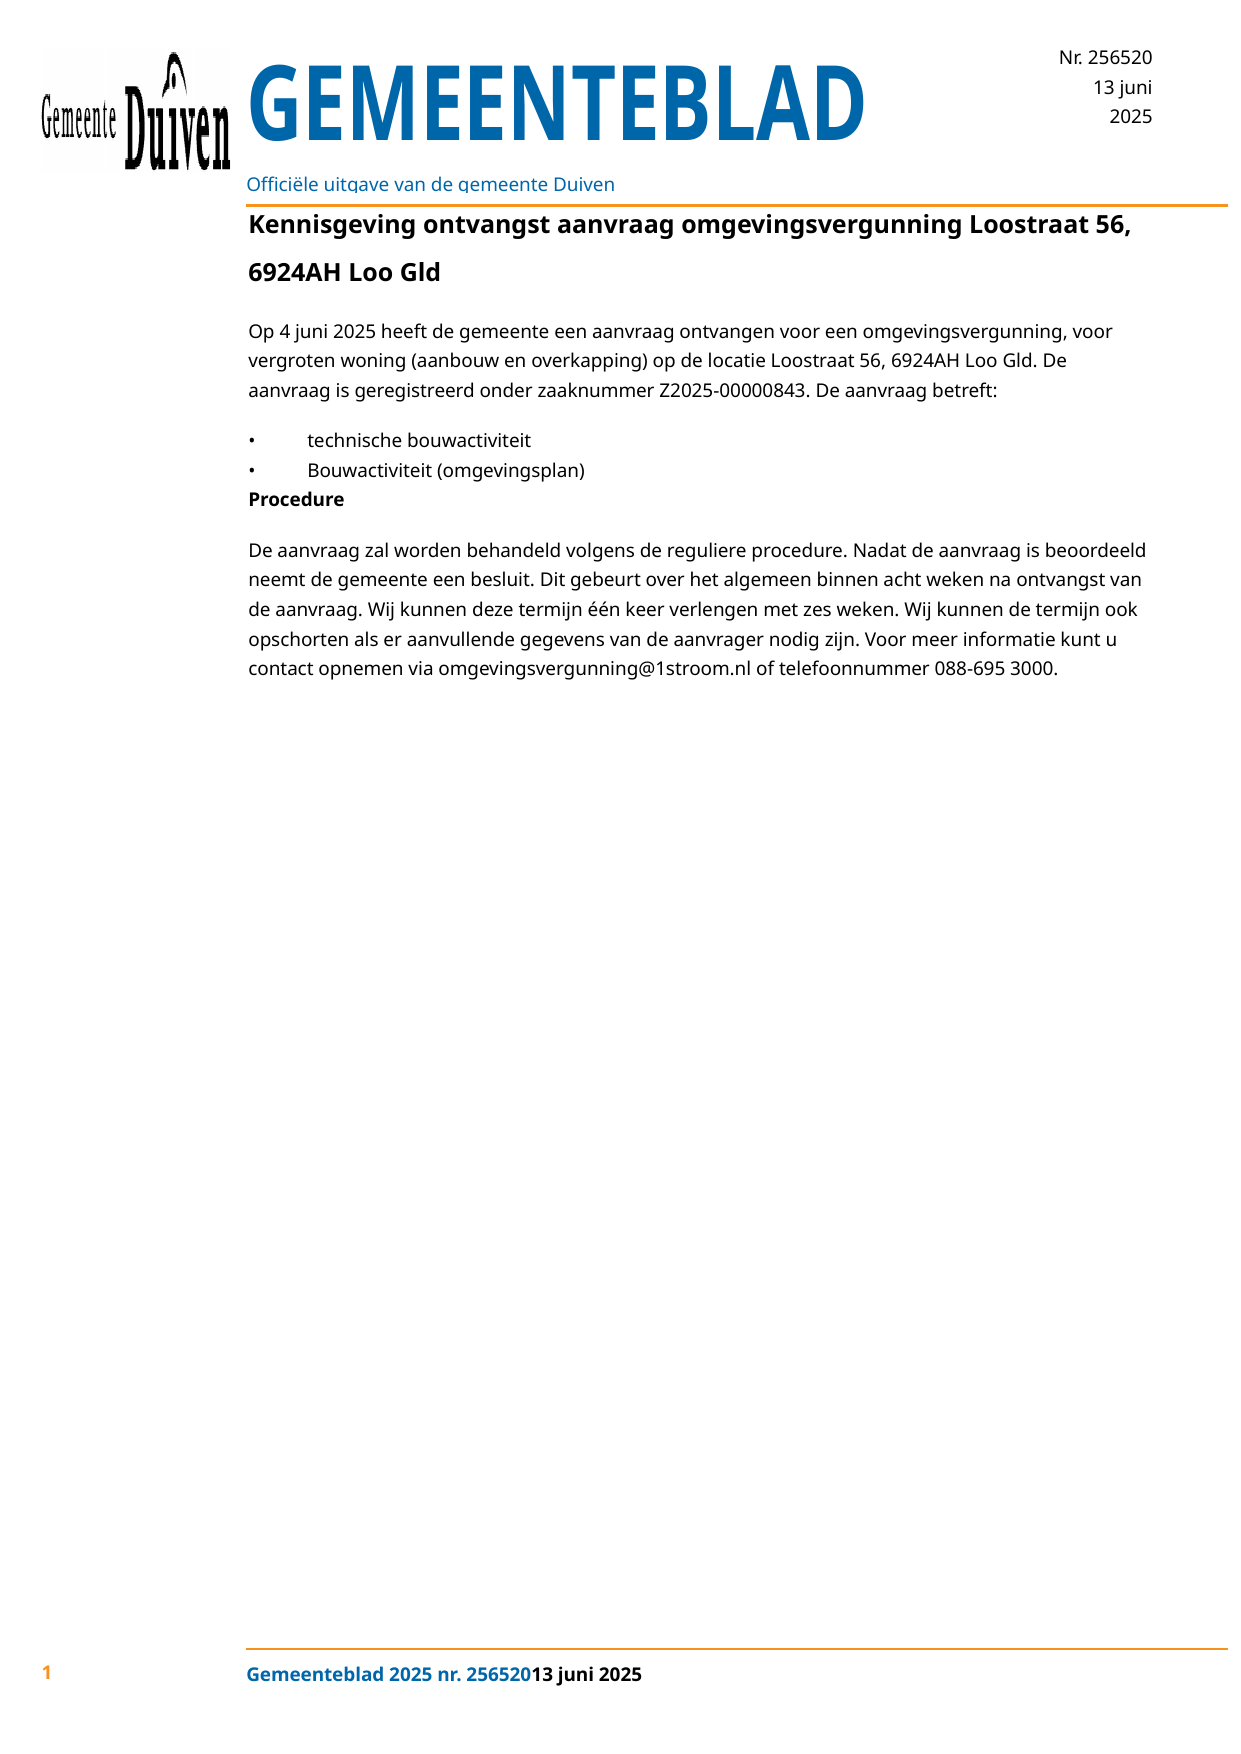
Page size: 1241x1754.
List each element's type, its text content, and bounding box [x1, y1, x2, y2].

text Kennisgeving ontvangst aanvraag omgevingsvergunning Loostraat 56, 6924AH Loo Gld [248, 207, 1152, 288]
text Op 4 juni 2025 heeft de gemeente een aanvraag ontvangen voor een omgevingsvergunning, voor vergroten woning (aanbouw en overkapping) op de locatie Loostraat 56, 6924AH Loo Gld. De aanvraag is geregistreerd onder zaaknummer Z2025-00000843. De aanvraag betreft: [248, 318, 1152, 403]
text De aanvraag zal worden behandeld volgens de reguliere procedure. Nadat de aanvraag is beoordeeld neemt de gemeente een besluit. Dit gebeurt over het algemeen binnen acht weken na ontvangst van de aanvraag. Wij kunnen deze termijn één keer verlengen met zes weken. Wij kunnen de termijn ook opschorten als er aanvullende gegevens van de aanvrager nodig zijn. Voor meer informatie kunt u contact opnemen via omgevingsvergunning@1stroom.nl of telefoonnummer 088-695 3000. [248, 537, 1152, 681]
list technische bouwactiviteit [248, 427, 1152, 453]
picture [41, 47, 231, 172]
list Bouwactiviteit (omgevingsplan) [248, 457, 1152, 483]
text Procedure [248, 487, 1152, 512]
